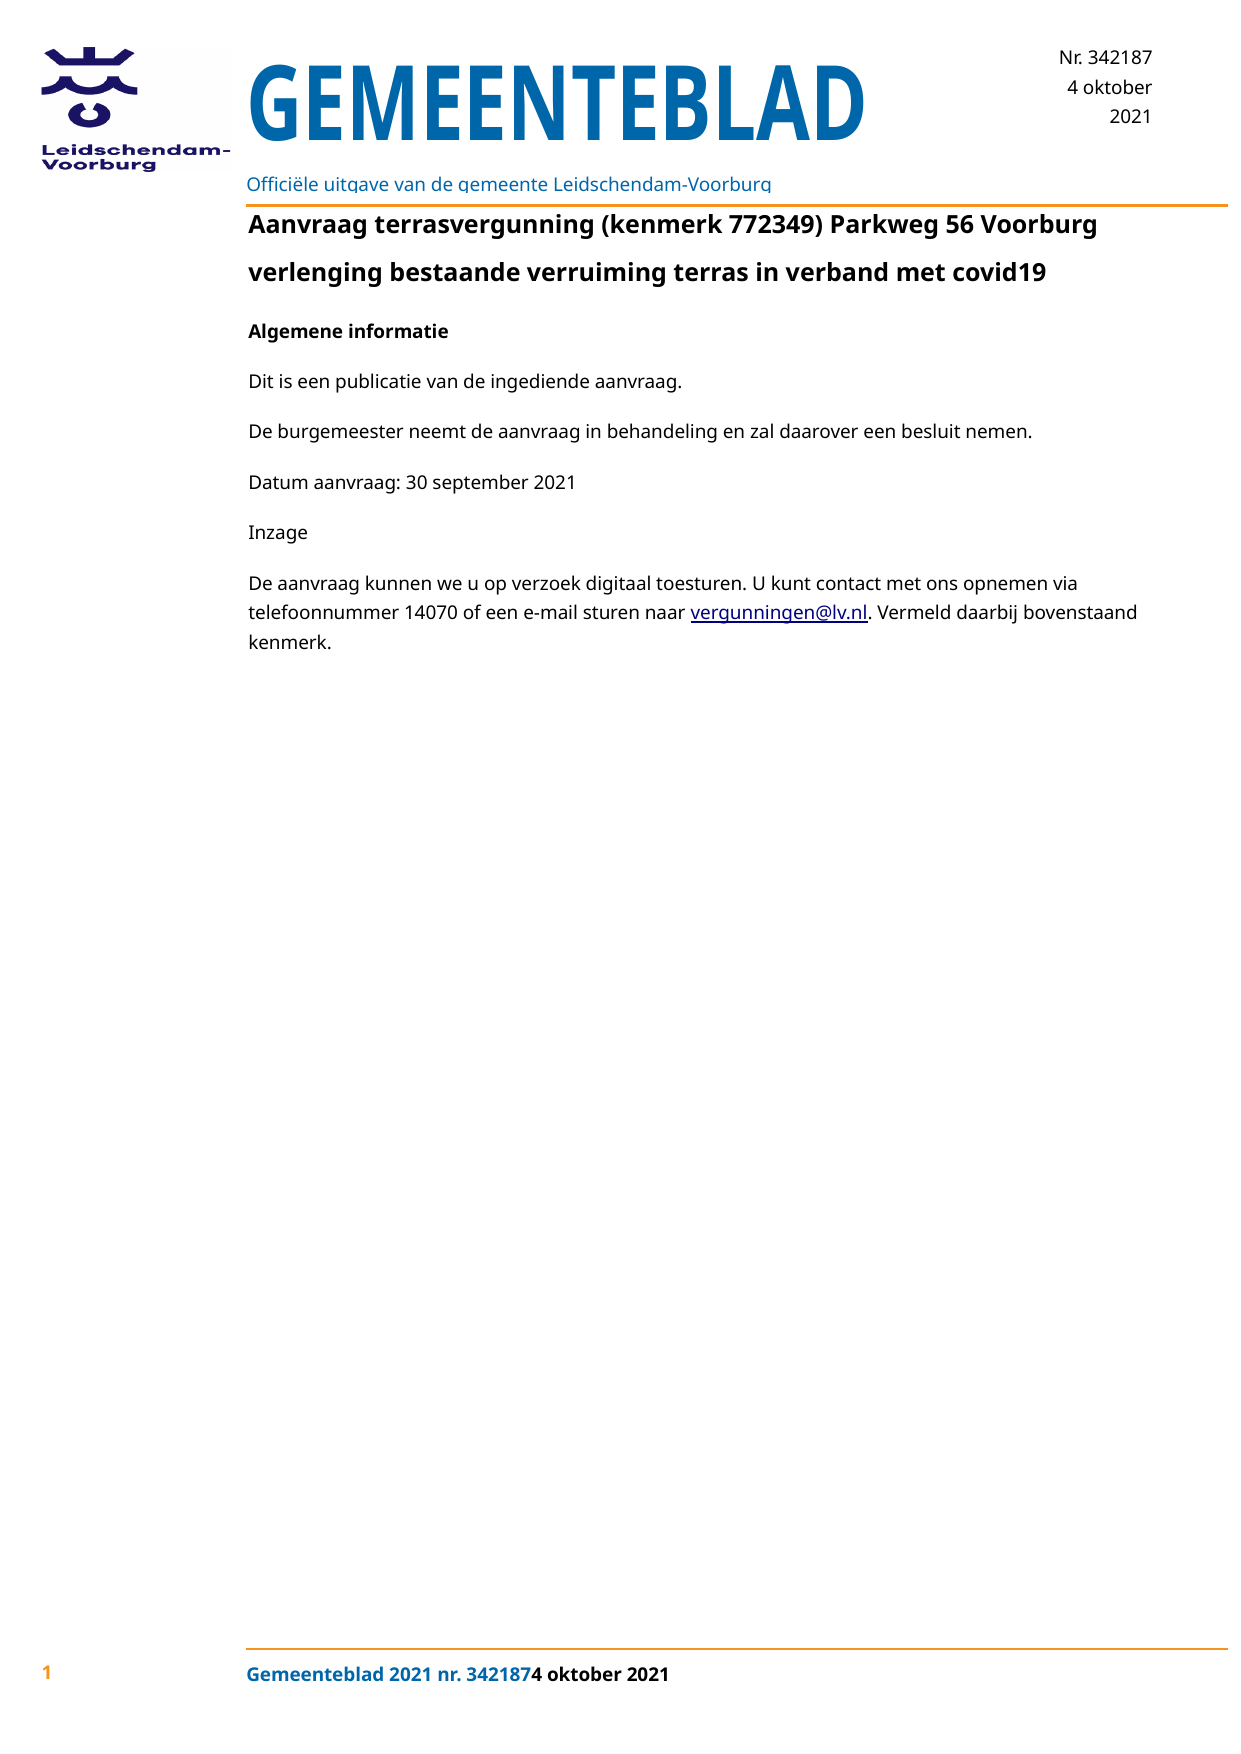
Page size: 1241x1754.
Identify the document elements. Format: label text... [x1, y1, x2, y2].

text Dit is een publicatie van de ingediende aanvraag. [248, 368, 1152, 394]
text De aanvraag kunnen we u op verzoek digitaal toesturen. U kunt contact met ons opnemen via telefoonnummer 14070 of een e-mail sturen naar vergunningen@lv.nl. Vermeld daarbij bovenstaand kenmerk. [248, 570, 1152, 655]
text Inzage [248, 519, 1152, 545]
text Aanvraag terrasvergunning (kenmerk 772349) Parkweg 56 Voorburg verlenging bestaande verruiming terras in verband met covid19 [248, 207, 1152, 288]
text Algemene informatie [248, 318, 1152, 344]
picture [41, 47, 231, 172]
text De burgemeester neemt de aanvraag in behandeling en zal daarover een besluit nemen. [248, 419, 1152, 444]
text Datum aanvraag: 30 september 2021 [248, 469, 1152, 495]
